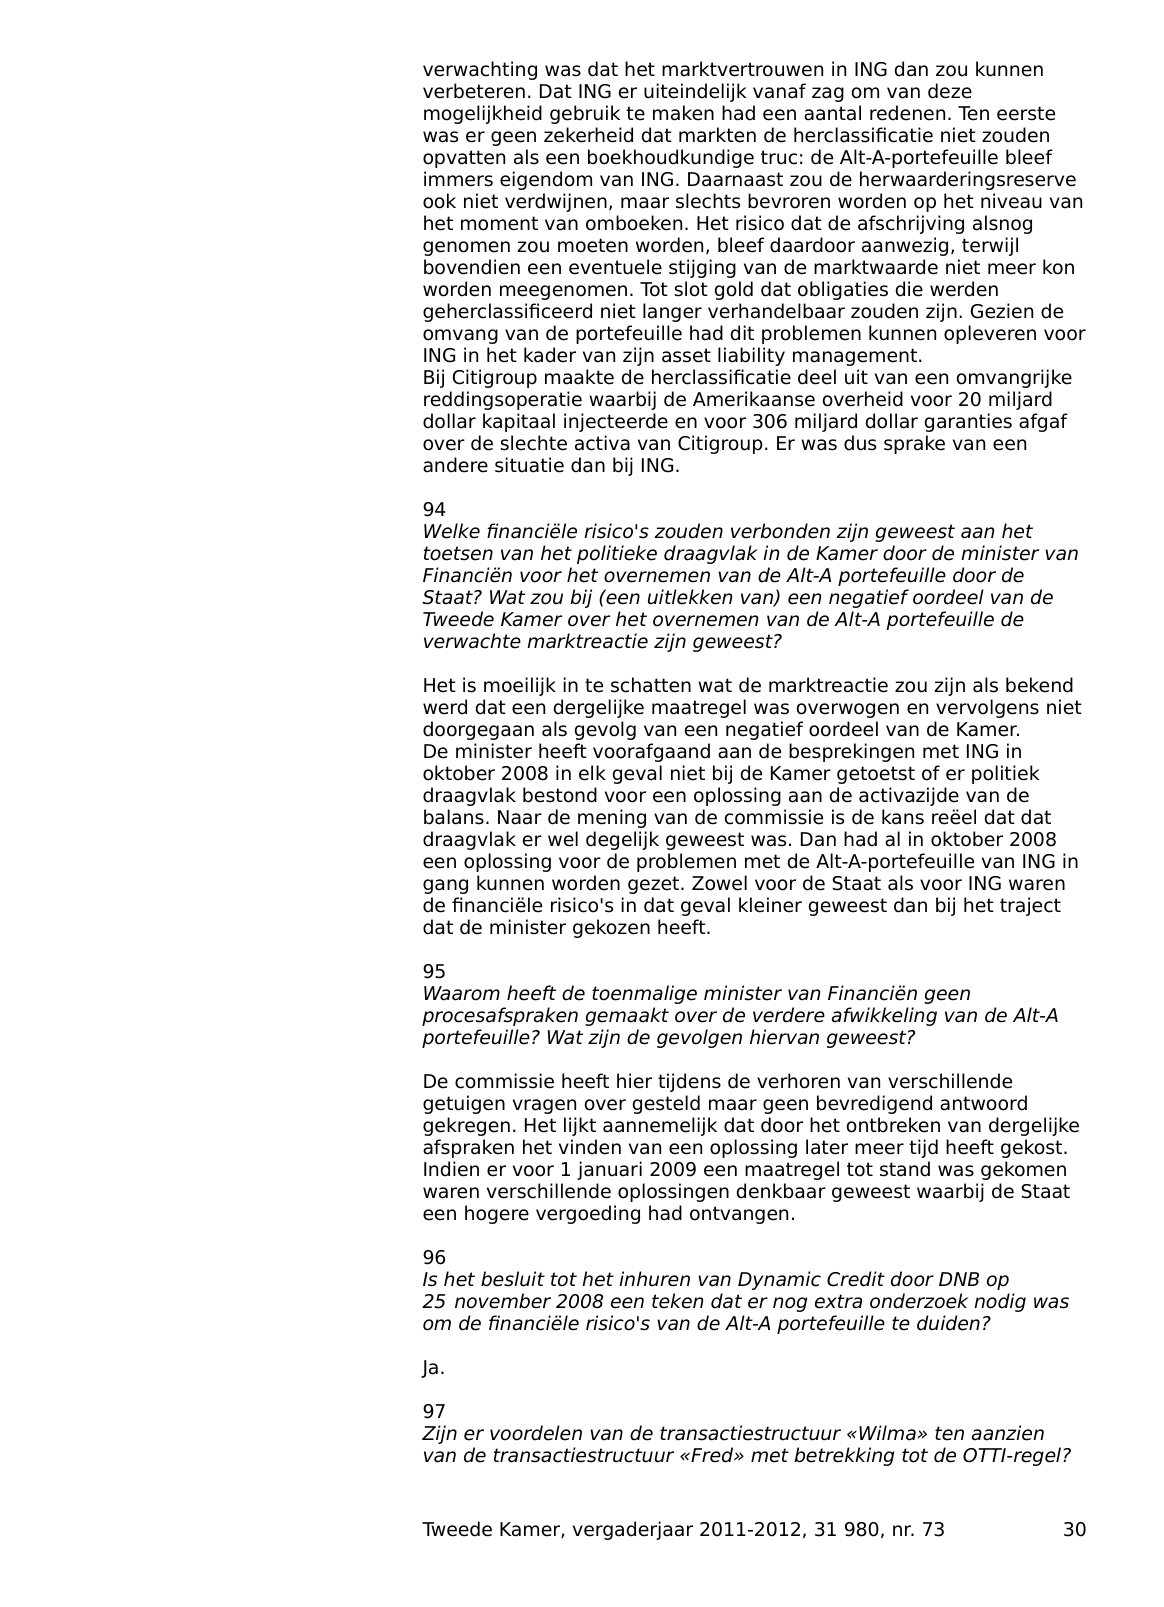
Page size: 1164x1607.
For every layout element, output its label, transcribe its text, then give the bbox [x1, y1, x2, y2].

text Is het besluit tot het inhuren van Dynamic Credit door DNB op 25 november 2008 een teken dat er nog extra onderzoek nodig was om de financiële risico's van de Alt-A portefeuille te duiden? [422, 1269, 1087, 1335]
text Bij Citigroup maakte de herclassificatie deel uit van een omvangrijke reddingsoperatie waarbij de Amerikaanse overheid voor 20 miljard dollar kapitaal injecteerde en voor 306 miljard dollar garanties afgaf over de slechte activa van Citigroup. Er was dus sprake van een andere situatie dan bij ING. [422, 367, 1087, 477]
text 95 [422, 961, 1087, 983]
text Waarom heeft de toenmalige minister van Financiën geen procesafspraken gemaakt over de verdere afwikkeling van de Alt-A portefeuille? Wat zijn de gevolgen hiervan geweest? [422, 983, 1087, 1049]
text Ja. [422, 1357, 1087, 1379]
text 97 [422, 1401, 1087, 1423]
text De minister heeft voorafgaand aan de besprekingen met ING in oktober 2008 in elk geval niet bij de Kamer getoetst of er politiek draagvlak bestond voor een oplossing aan de activazijde van de balans. Naar de mening van de commissie is de kans reëel dat dat draagvlak er wel degelijk geweest was. Dan had al in oktober 2008 een oplossing voor de problemen met de Alt-A-portefeuille van ING in gang kunnen worden gezet. Zowel voor de Staat als voor ING waren de financiële risico's in dat geval kleiner geweest dan bij het traject dat de minister gekozen heeft. [422, 741, 1087, 939]
text verwachting was dat het marktvertrouwen in ING dan zou kunnen verbeteren. Dat ING er uiteindelijk vanaf zag om van deze mogelijkheid gebruik te maken had een aantal redenen. Ten eerste was er geen zekerheid dat markten de herclassificatie niet zouden opvatten als een boekhoudkundige truc: de Alt-A-portefeuille bleef immers eigendom van ING. Daarnaast zou de herwaarderingsreserve ook niet verdwijnen, maar slechts bevroren worden op het niveau van het moment van omboeken. Het risico dat de afschrijving alsnog genomen zou moeten worden, bleef daardoor aanwezig, terwijl bovendien een eventuele stijging van de marktwaarde niet meer kon worden meegenomen. Tot slot gold dat obligaties die werden geherclassificeerd niet langer verhandelbaar zouden zijn. Gezien de omvang van de portefeuille had dit problemen kunnen opleveren voor ING in het kader van zijn asset liability management. [422, 59, 1087, 367]
text 96 [422, 1247, 1087, 1269]
text Het is moeilijk in te schatten wat de marktreactie zou zijn als bekend werd dat een dergelijke maatregel was overwogen en vervolgens niet doorgegaan als gevolg van een negatief oordeel van de Kamer. [422, 675, 1087, 741]
text Welke financiële risico's zouden verbonden zijn geweest aan het toetsen van het politieke draagvlak in de Kamer door de minister van Financiën voor het overnemen van de Alt-A portefeuille door de Staat? Wat zou bij (een uitlekken van) een negatief oordeel van de Tweede Kamer over het overnemen van de Alt-A portefeuille de verwachte marktreactie zijn geweest? [422, 521, 1087, 653]
text 94 [422, 499, 1087, 521]
text Zijn er voordelen van de transactiestructuur «Wilma» ten aanzien van de transactiestructuur «Fred» met betrekking tot de OTTI-regel? [422, 1423, 1087, 1467]
text De commissie heeft hier tijdens de verhoren van verschillende getuigen vragen over gesteld maar geen bevredigend antwoord gekregen. Het lijkt aannemelijk dat door het ontbreken van dergelijke afspraken het vinden van een oplossing later meer tijd heeft gekost. Indien er voor 1 januari 2009 een maatregel tot stand was gekomen waren verschillende oplossingen denkbaar geweest waarbij de Staat een hogere vergoeding had ontvangen. [422, 1071, 1087, 1225]
